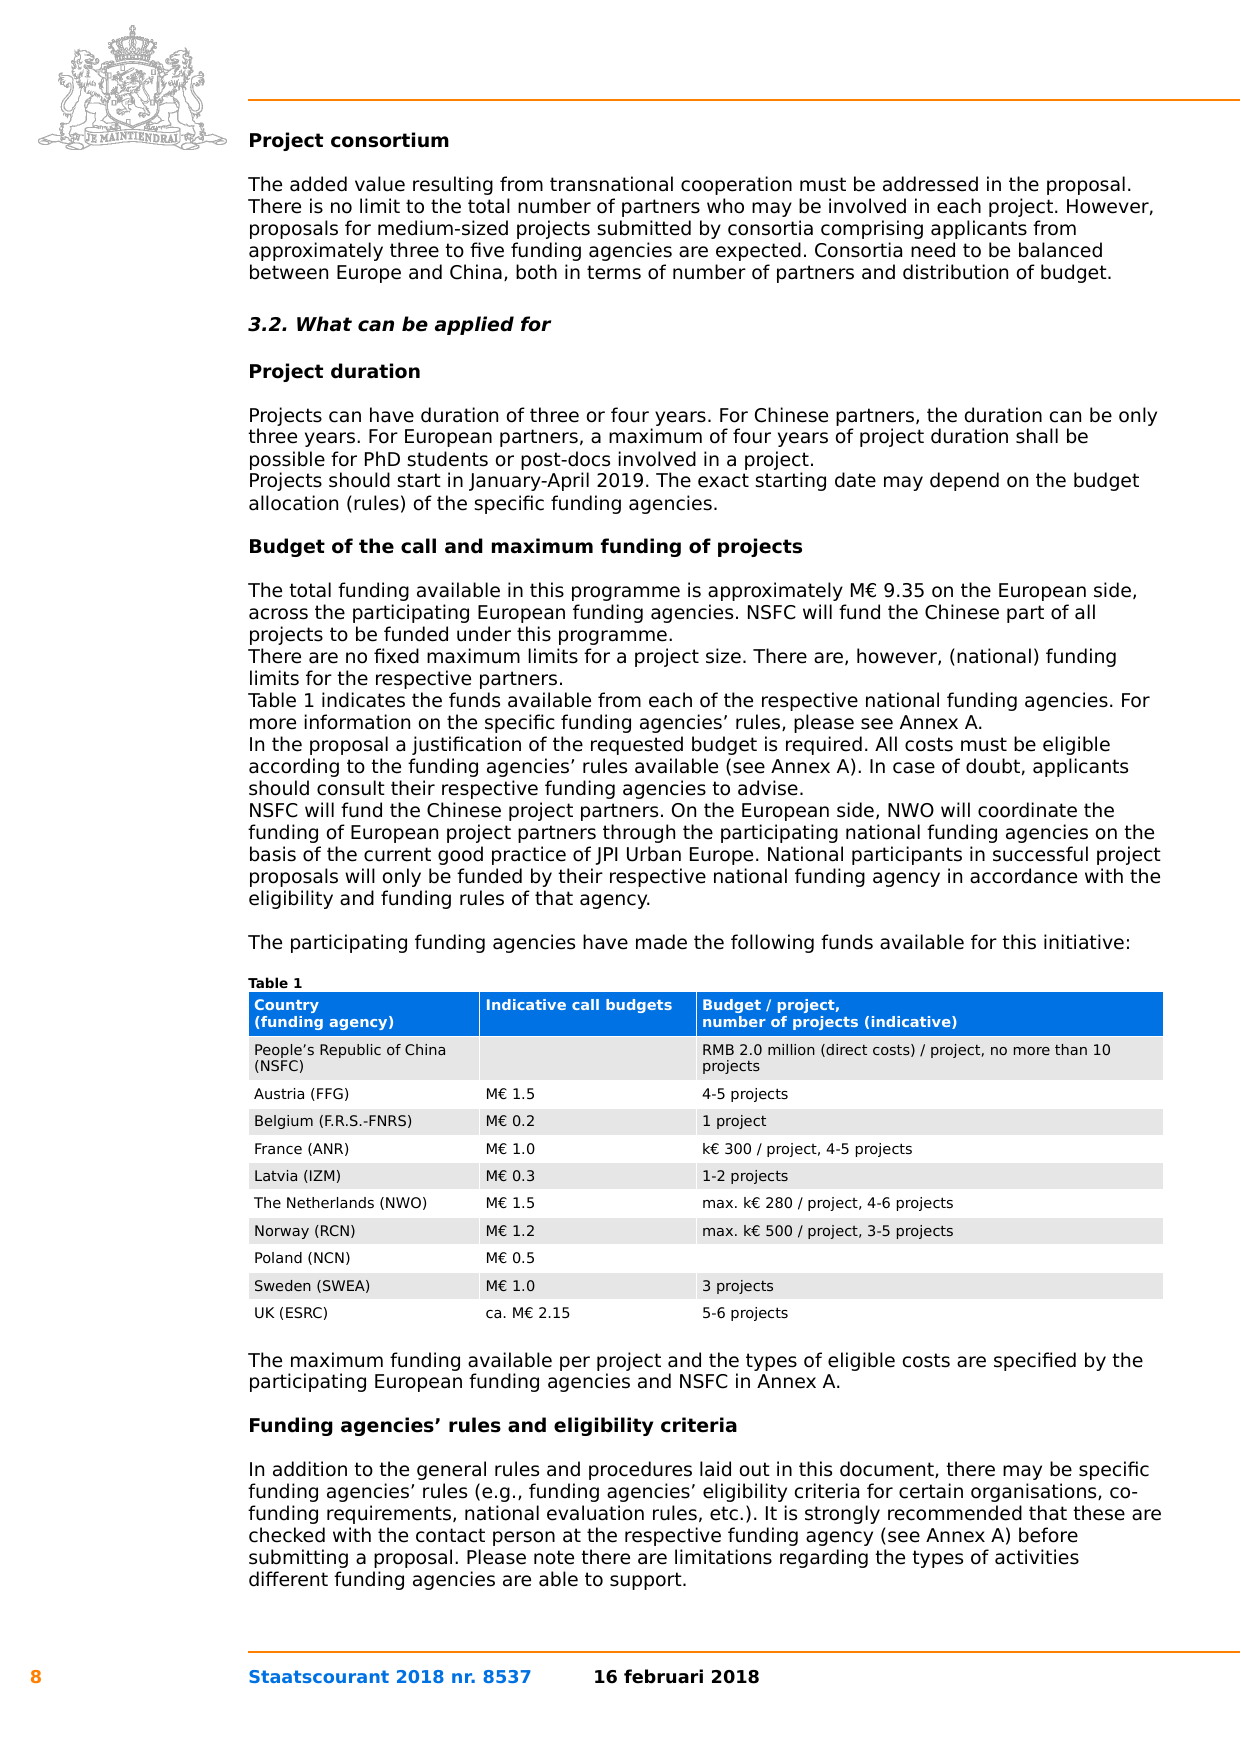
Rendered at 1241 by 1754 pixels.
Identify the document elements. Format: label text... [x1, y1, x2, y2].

table_cell [697, 1245, 1163, 1272]
table_cell People’s Republic of China (NSFC) [249, 1037, 479, 1080]
text NSFC will fund the Chinese project partners. On the European side, NWO will coordinate the funding of European project partners through the participating national funding agencies on the basis of the current good practice of JPI Urban Europe. National participants in successful project proposals will only be funded by their respective national funding agency in accordance with the eligibility and funding rules of that agency. [248, 800, 1163, 910]
table_cell UK (ESRC) [249, 1300, 479, 1327]
table_cell RMB 2.0 million (direct costs) / project, no more than 10 projects [697, 1037, 1163, 1080]
table_cell ca. M€ 2.15 [480, 1300, 696, 1327]
table_cell 1-2 projects [697, 1163, 1163, 1189]
table_cell 3 projects [697, 1273, 1163, 1299]
text The maximum funding available per project and the types of eligible costs are specified by the participating European funding agencies and NSFC in Annex A. [248, 1349, 1163, 1393]
table_cell M€ 0.2 [480, 1109, 696, 1135]
table_cell M€ 1.0 [480, 1273, 696, 1299]
table_cell Country (funding agency) [249, 992, 479, 1036]
text In the proposal a justification of the requested budget is required. All costs must be eligible according to the funding agencies’ rules available (see Annex A). In case of doubt, applicants should consult their respective funding agencies to advise. [248, 734, 1163, 800]
table_cell Budget / project, number of projects (indicative) [697, 992, 1163, 1036]
text The total funding available in this programme is approximately M€ 9.35 on the European side, across the participating European funding agencies. NSFC will fund the Chinese part of all projects to be funded under this programme. [248, 580, 1163, 646]
table_cell max. k€ 280 / project, 4-6 projects [697, 1191, 1163, 1217]
text There are no fixed maximum limits for a project size. There are, however, (national) funding limits for the respective partners. [248, 646, 1163, 690]
subtitle Project duration [248, 361, 1163, 383]
table_cell M€ 0.3 [480, 1163, 696, 1189]
text In addition to the general rules and procedures laid out in this document, there may be specific funding agencies’ rules (e.g., funding agencies’ eligibility criteria for certain organisations, co-funding requirements, national evaluation rules, etc.). It is strongly recommended that these are checked with the contact person at the respective funding agency (see Annex A) before submitting a proposal. Please note there are limitations regarding the types of activities different funding agencies are able to support. [248, 1459, 1163, 1591]
subtitle Budget of the call and maximum funding of projects [248, 536, 1163, 558]
picture [38, 25, 227, 150]
table_cell Poland (NCN) [249, 1245, 479, 1272]
text Table 1 indicates the funds available from each of the respective national funding agencies. For more information on the specific funding agencies’ rules, please see Annex A. [248, 690, 1163, 734]
table_cell [480, 1037, 696, 1080]
table_cell Sweden (SWEA) [249, 1273, 479, 1299]
table_cell M€ 1.5 [480, 1081, 696, 1107]
table_header Table 1 [248, 976, 1163, 991]
text The participating funding agencies have made the following funds available for this initiative: [248, 932, 1163, 954]
subtitle 3.2. What can be applied for [248, 314, 1163, 336]
text Projects should start in January-April 2019. The exact starting date may depend on the budget allocation (rules) of the specific funding agencies. [248, 470, 1163, 514]
table_cell Latvia (IZM) [249, 1163, 479, 1189]
subtitle Funding agencies’ rules and eligibility criteria [248, 1415, 1163, 1437]
table_cell Norway (RCN) [249, 1218, 479, 1244]
table_cell Austria (FFG) [249, 1081, 479, 1107]
text Projects can have duration of three or four years. For Chinese partners, the duration can be only three years. For European partners, a maximum of four years of project duration shall be possible for PhD students or post-docs involved in a project. [248, 404, 1163, 470]
table_cell 4-5 projects [697, 1081, 1163, 1107]
table_cell 1 project [697, 1109, 1163, 1135]
subtitle Project consortium [248, 130, 1163, 152]
table_cell 5-6 projects [697, 1300, 1163, 1327]
table_cell M€ 1.0 [480, 1136, 696, 1162]
table_cell max. k€ 500 / project, 3-5 projects [697, 1218, 1163, 1244]
table_cell M€ 1.5 [480, 1191, 696, 1217]
table_cell Belgium (F.R.S.-FNRS) [249, 1109, 479, 1135]
text The added value resulting from transnational cooperation must be addressed in the proposal. There is no limit to the total number of partners who may be involved in each project. However, proposals for medium-sized projects submitted by consortia comprising applicants from approximately three to five funding agencies are expected. Consortia need to be balanced between Europe and China, both in terms of number of partners and distribution of budget. [248, 174, 1163, 284]
table_cell Indicative call budgets [480, 992, 696, 1036]
table_cell M€ 0.5 [480, 1245, 696, 1272]
table_cell France (ANR) [249, 1136, 479, 1162]
table_cell k€ 300 / project, 4-5 projects [697, 1136, 1163, 1162]
table_cell M€ 1.2 [480, 1218, 696, 1244]
table_cell The Netherlands (NWO) [249, 1191, 479, 1217]
